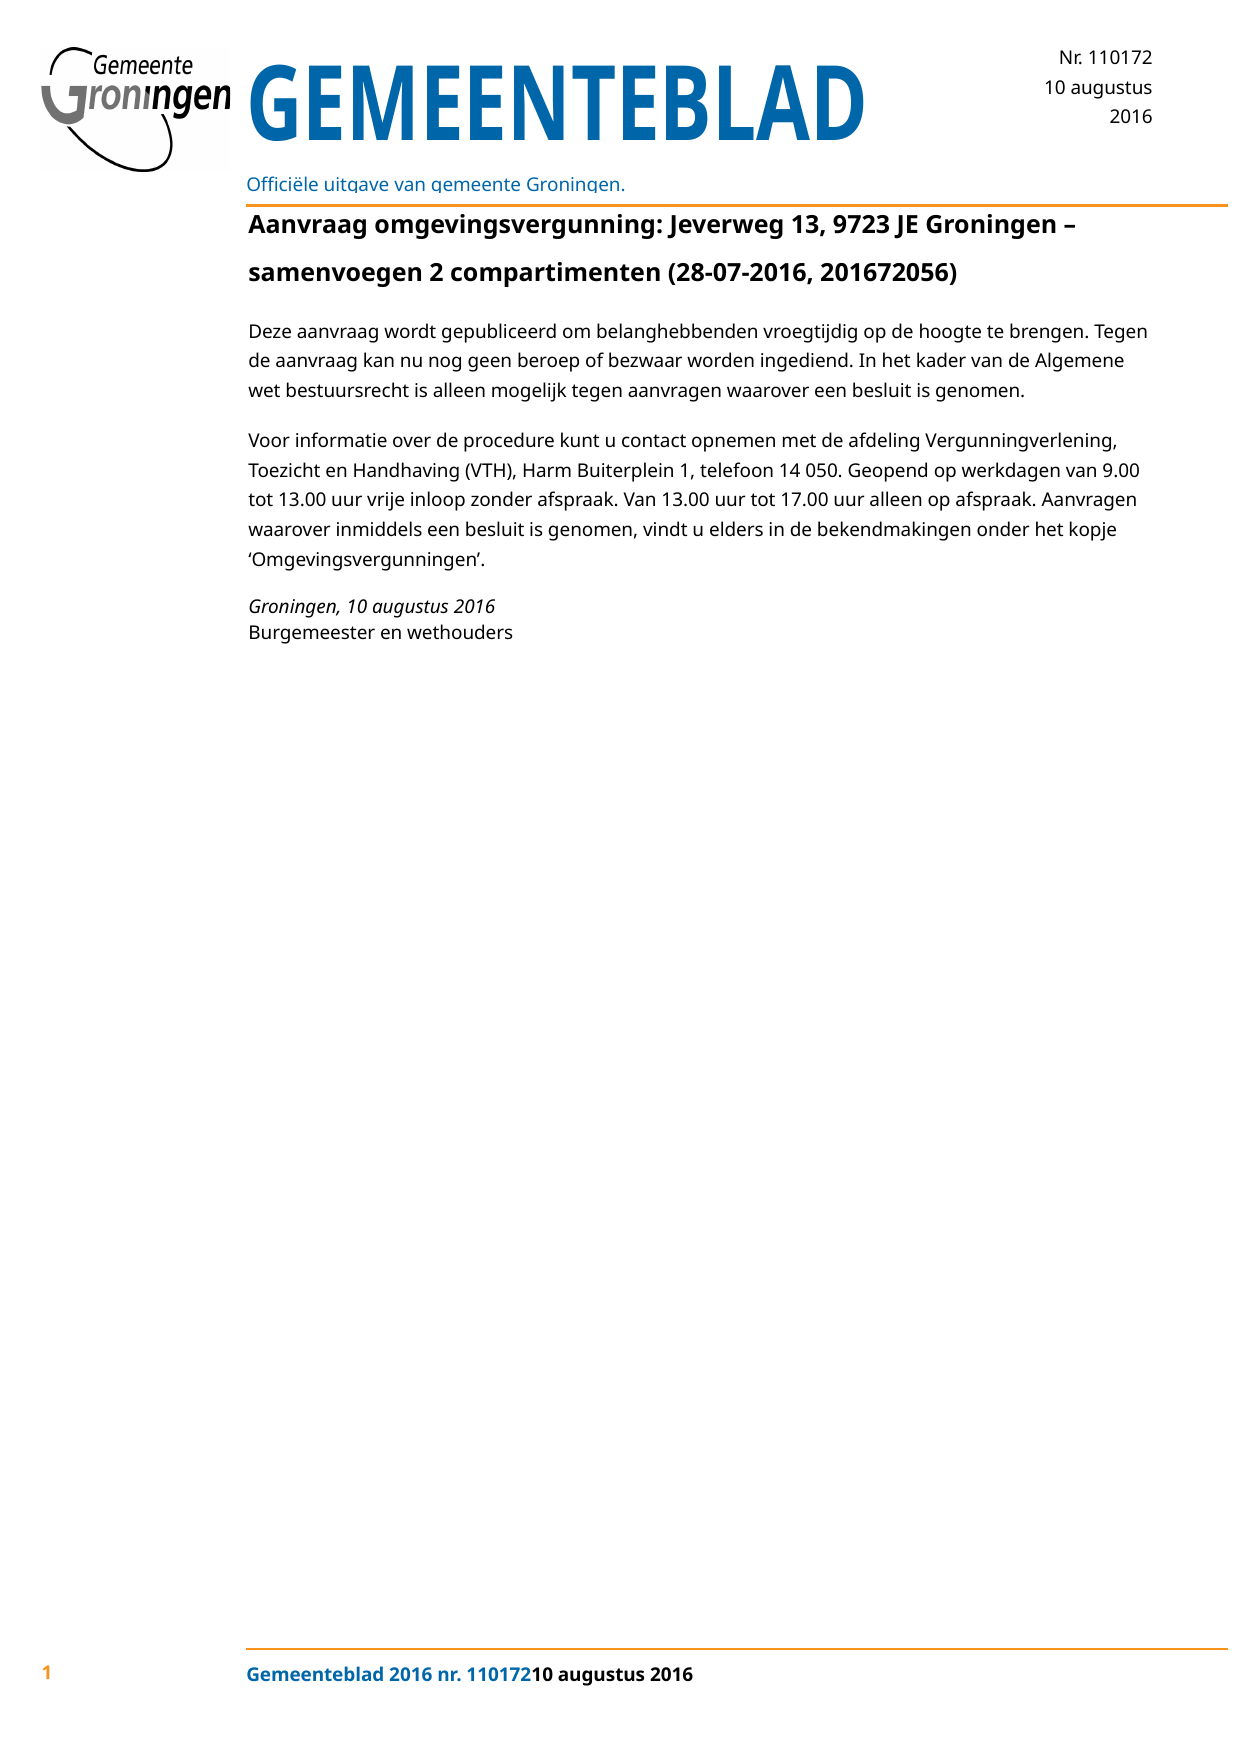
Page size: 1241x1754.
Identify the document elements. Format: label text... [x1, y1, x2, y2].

text Burgemeester en wethouders [248, 619, 1152, 645]
picture [41, 47, 231, 172]
text Aanvraag omgevingsvergunning: Jeverweg 13, 9723 JE Groningen – samenvoegen 2 compartimenten (28-07-2016, 201672056) [248, 207, 1152, 288]
text Voor informatie over de procedure kunt u contact opnemen met de afdeling Vergunningverlening, Toezicht en Handhaving (VTH), Harm Buiterplein 1, telefoon 14 050. Geopend op werkdagen van 9.00 tot 13.00 uur vrije inloop zonder afspraak. Van 13.00 uur tot 17.00 uur alleen op afspraak. Aanvragen waarover inmiddels een besluit is genomen, vindt u elders in de bekendmakingen onder het kopje ‘Omgevingsvergunningen’. [248, 427, 1152, 572]
text Deze aanvraag wordt gepubliceerd om belanghebbenden vroegtijdig op de hoogte te brengen. Tegen de aanvraag kan nu nog geen beroep of bezwaar worden ingediend. In het kader van de Algemene wet bestuursrecht is alleen mogelijk tegen aanvragen waarover een besluit is genomen. [248, 318, 1152, 403]
text Groningen, 10 augustus 2016 [248, 594, 1152, 619]
